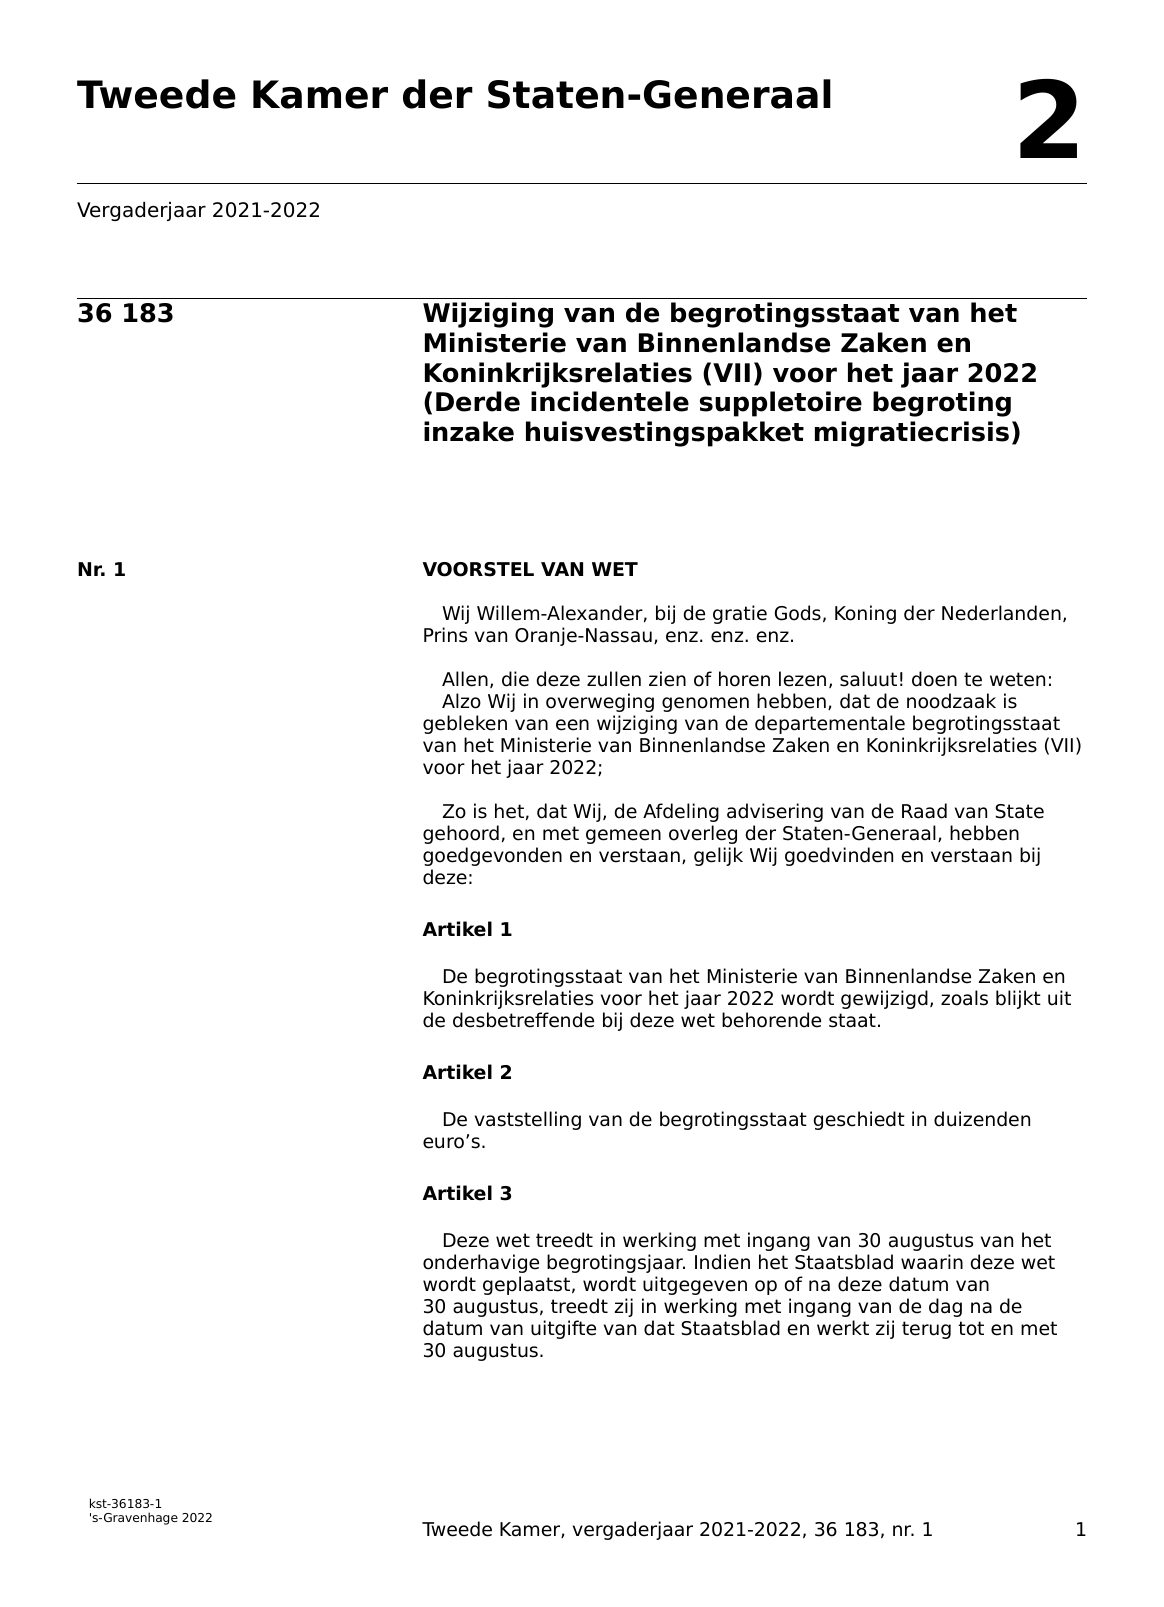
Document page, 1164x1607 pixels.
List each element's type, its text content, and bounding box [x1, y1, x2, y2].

text Allen, die deze zullen zien of horen lezen, saluut! doen te weten: [422, 669, 1087, 691]
text Zo is het, dat Wij, de Afdeling advisering van de Raad van State gehoord, en met gemeen overleg der Staten-Generaal, hebben goedgevonden en verstaan, gelijk Wij goedvinden en verstaan bij deze: [422, 801, 1087, 889]
table_cell Vergaderjaar 2021-2022 [77, 184, 1087, 298]
text Deze wet treedt in werking met ingang van 30 augustus van het onderhavige begrotingsjaar. Indien het Staatsblad waarin deze wet wordt geplaatst, wordt uitgegeven op of na deze datum van 30 augustus, treedt zij in werking met ingang van de dag na de datum van uitgifte van dat Staatsblad en werkt zij terug tot en met 30 augustus. [422, 1229, 1087, 1361]
table_header Tweede Kamer der Staten-Generaal [77, 59, 886, 183]
subtitle 36 183 Wijziging van de begrotingsstaat van het Ministerie van Binnenlandse Zaken en Koninkrijksrelaties (VII) voor het jaar 2022 (Derde incidentele suppletoire begroting inzake huisvestingspakket migratiecrisis) [77, 299, 1087, 447]
subtitle Nr. 1 VOORSTEL VAN WET [77, 558, 1087, 580]
text Wij Willem-Alexander, bij de gratie Gods, Koning der Nederlanden, Prins van Oranje-Nassau, enz. enz. enz. [422, 603, 1087, 647]
subtitle Artikel 3 [422, 1183, 1087, 1204]
subtitle Artikel 2 [422, 1062, 1087, 1084]
text Alzo Wij in overweging genomen hebben, dat de noodzaak is gebleken van een wijziging van de departementale begrotingsstaat van het Ministerie van Binnenlandse Zaken en Koninkrijksrelaties (VII) voor het jaar 2022; [422, 691, 1087, 779]
table_header 2 [886, 59, 1087, 183]
text De begrotingsstaat van het Ministerie van Binnenlandse Zaken en Koninkrijksrelaties voor het jaar 2022 wordt gewijzigd, zoals blijkt uit de desbetreffende bij deze wet behorende staat. [422, 966, 1087, 1032]
text kst-36183-1 [88, 1497, 323, 1511]
text De vaststelling van de begrotingsstaat geschiedt in duizenden euro’s. [422, 1109, 1087, 1153]
subtitle Artikel 1 [422, 919, 1087, 941]
text 's-Gravenhage 2022 [88, 1511, 323, 1525]
